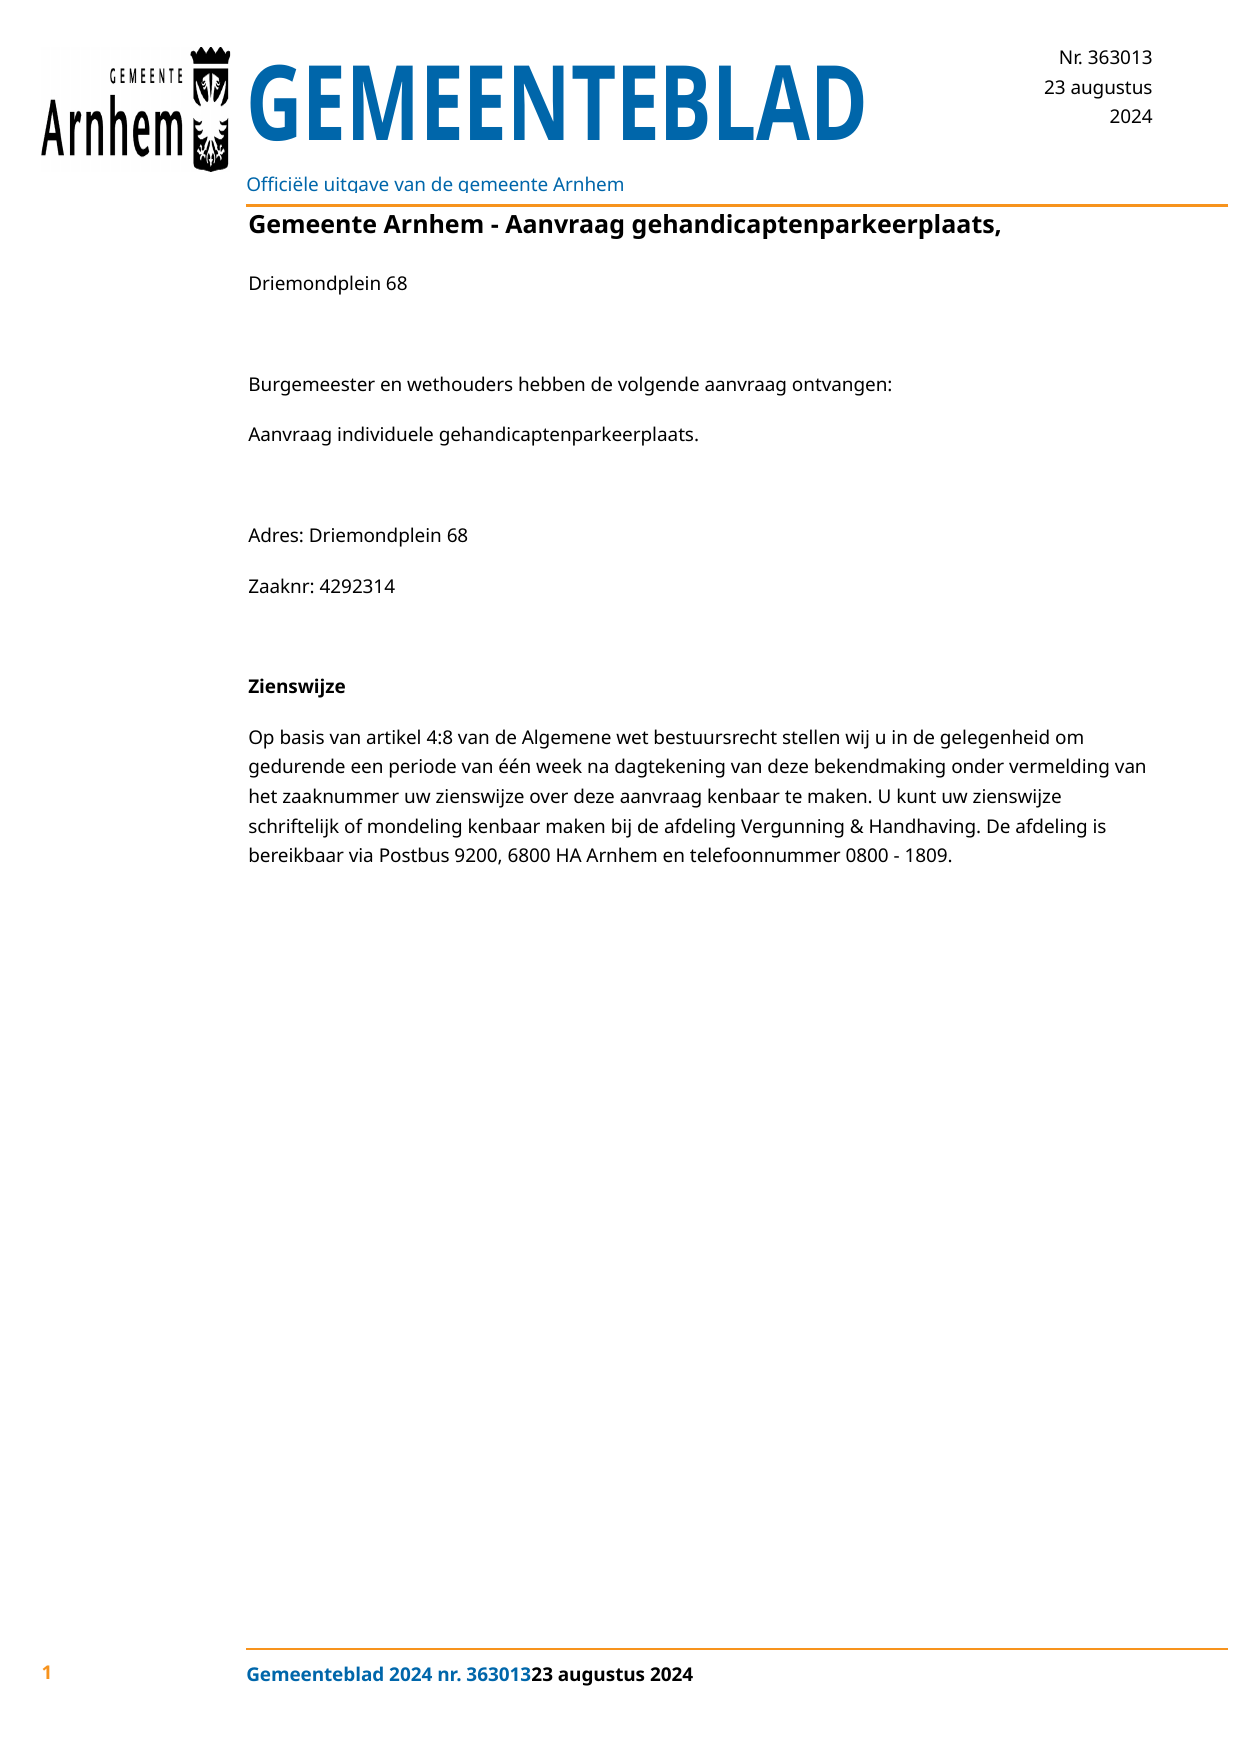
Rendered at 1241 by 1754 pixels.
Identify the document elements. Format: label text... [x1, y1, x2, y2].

text Op basis van artikel 4:8 van de Algemene wet bestuursrecht stellen wij u in de gelegenheid om gedurende een periode van één week na dagtekening van deze bekendmaking onder vermelding van het zaaknummer uw zienswijze over deze aanvraag kenbaar te maken. U kunt uw zienswijze schriftelijk of mondeling kenbaar maken bij de afdeling Vergunning & Handhaving. De afdeling is bereikbaar via Postbus 9200, 6800 HA Arnhem en telefoonnummer 0800 - 1809. [248, 724, 1152, 868]
text Gemeente Arnhem - Aanvraag gehandicaptenparkeerplaats, [248, 207, 1152, 241]
text Aanvraag individuele gehandicaptenparkeerplaats. [248, 422, 1152, 447]
text Adres: Driemondplein 68 [248, 522, 1152, 548]
picture [41, 47, 231, 172]
text Zienswijze [248, 674, 1152, 699]
text Zaaknr: 4292314 [248, 573, 1152, 598]
text Driemondplein 68 [248, 270, 1152, 296]
text Burgemeester en wethouders hebben de volgende aanvraag ontvangen: [248, 371, 1152, 397]
